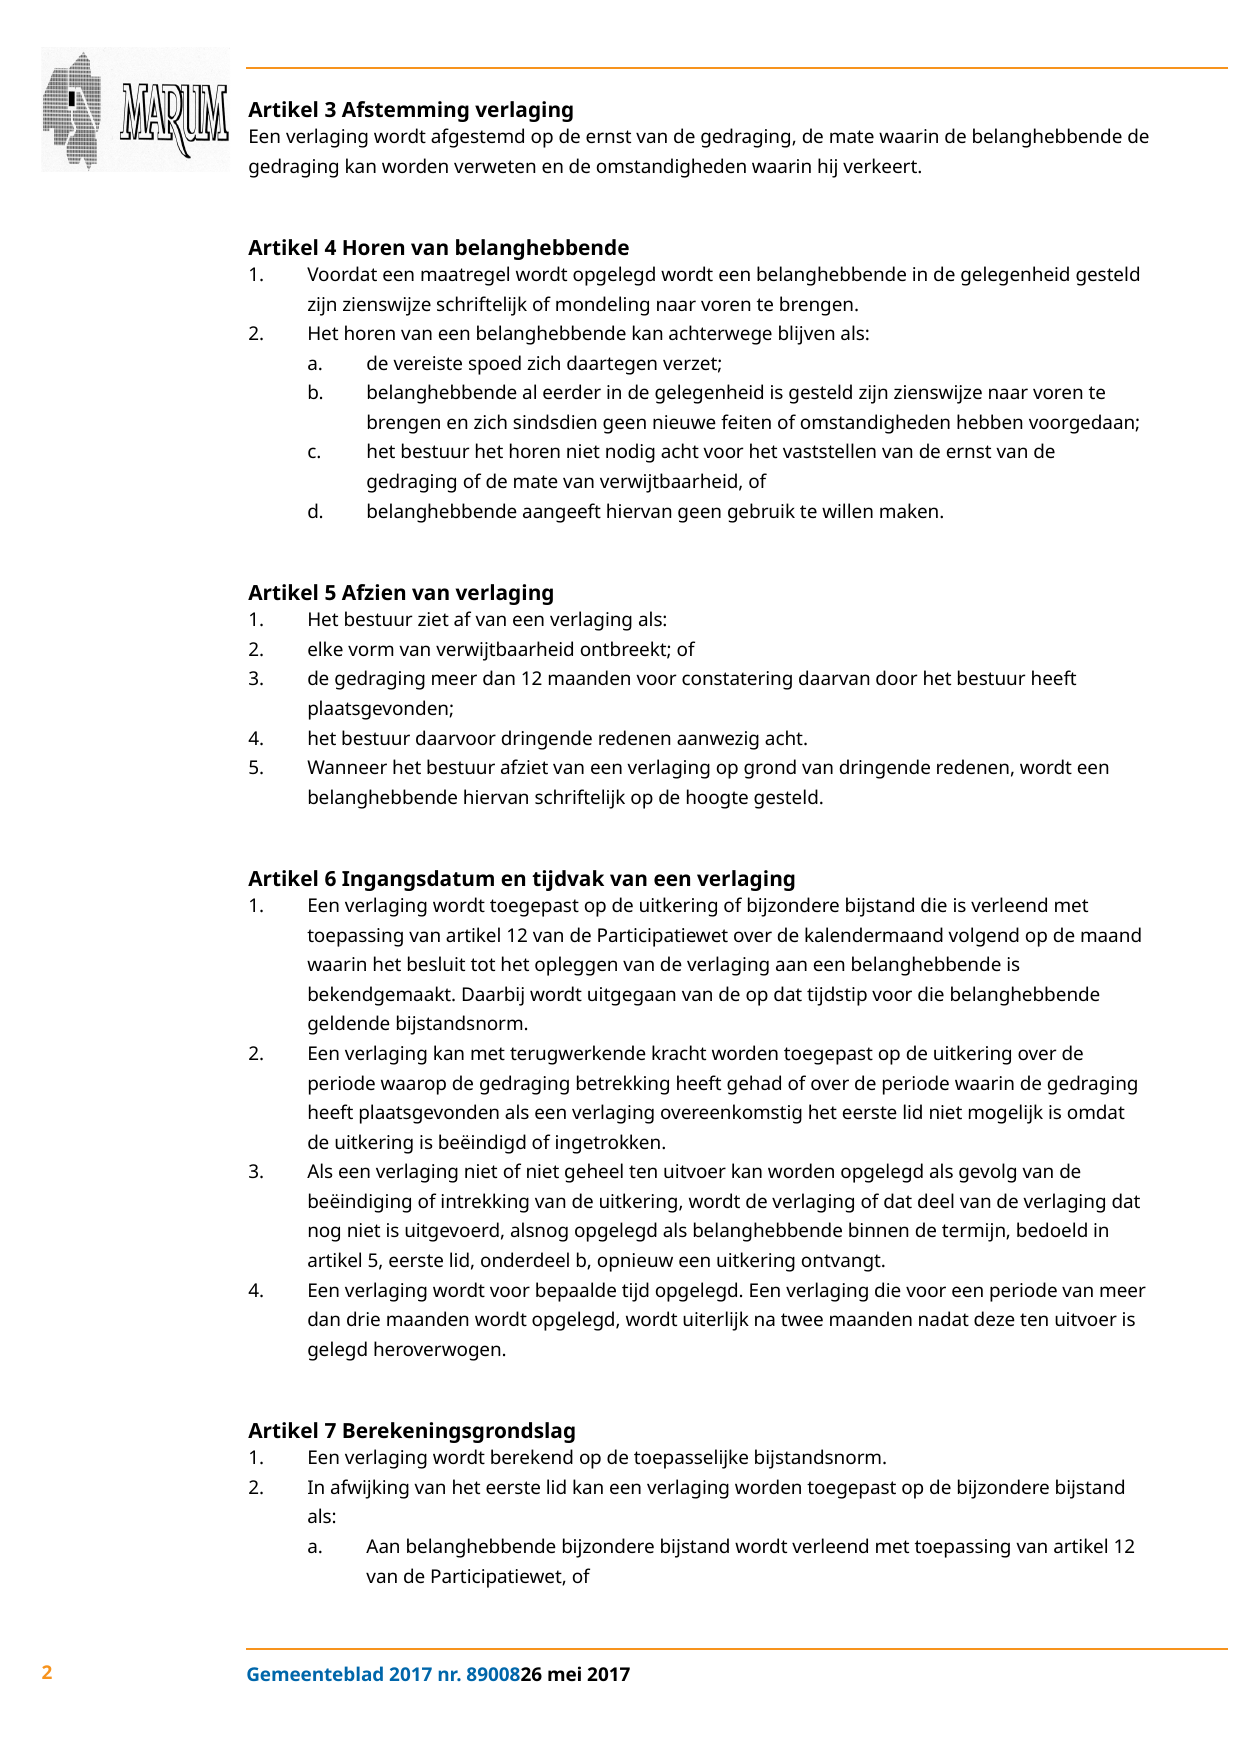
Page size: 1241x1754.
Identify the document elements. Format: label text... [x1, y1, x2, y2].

list elke vorm van verwijtbaarheid ontbreekt; of [248, 636, 1152, 662]
list Een verlaging wordt voor bepaalde tijd opgelegd. Een verlaging die voor een periode van meer dan drie maanden wordt opgelegd, wordt uiterlijk na twee maanden nadat deze ten uitvoer is gelegd heroverwogen. [248, 1277, 1152, 1362]
text Artikel 4 Horen van belanghebbende [248, 233, 1152, 261]
list de gedraging meer dan 12 maanden voor constatering daarvan door het bestuur heeft plaatsgevonden; [248, 666, 1152, 721]
list het bestuur daarvoor dringende redenen aanwezig acht. [248, 725, 1152, 750]
list Een verlaging wordt toegepast op de uitkering of bijzondere bijstand die is verleend met toepassing van artikel 12 van de Participatiewet over de kalendermaand volgend op de maand waarin het besluit tot het opleggen van de verlaging aan een belanghebbende is bekendgemaakt. Daarbij wordt uitgegaan van de op dat tijdstip voor die belanghebbende geldende bijstandsnorm. [248, 892, 1152, 1036]
list Wanneer het bestuur afziet van een verlaging op grond van dringende redenen, wordt een belanghebbende hiervan schriftelijk op de hoogte gesteld. [248, 754, 1152, 809]
list de vereiste spoed zich daartegen verzet; [307, 350, 1152, 376]
list Als een verlaging niet of niet geheel ten uitvoer kan worden opgelegd als gevolg van de beëindiging of intrekking van de uitkering, wordt de verlaging of dat deel van de verlaging dat nog niet is uitgevoerd, alsnog opgelegd als belanghebbende binnen de termijn, bedoeld in artikel 5, eerste lid, onderdeel b, opnieuw een uitkering ontvangt. [248, 1158, 1152, 1273]
list Voordat een maatregel wordt opgelegd wordt een belanghebbende in de gelegenheid gesteld zijn zienswijze schriftelijk of mondeling naar voren te brengen. [248, 261, 1152, 317]
list Een verlaging wordt berekend op de toepasselijke bijstandsnorm. [248, 1444, 1152, 1470]
text Artikel 5 Afzien van verlaging [248, 578, 1152, 606]
list belanghebbende al eerder in de gelegenheid is gesteld zijn zienswijze naar voren te brengen en zich sindsdien geen nieuwe feiten of omstandigheden hebben voorgedaan; [307, 379, 1152, 435]
list Het horen van een belanghebbende kan achterwege blijven als: [248, 320, 1152, 346]
list Een verlaging kan met terugwerkende kracht worden toegepast op de uitkering over de periode waarop de gedraging betrekking heeft gehad of over de periode waarin de gedraging heeft plaatsgevonden als een verlaging overeenkomstig het eerste lid niet mogelijk is omdat de uitkering is beëindigd of ingetrokken. [248, 1040, 1152, 1155]
text Artikel 7 Berekeningsgrondslag [248, 1416, 1152, 1444]
list Aan belanghebbende bijzondere bijstand wordt verleend met toepassing van artikel 12 van de Participatiewet, of [307, 1533, 1152, 1588]
list belanghebbende aangeeft hiervan geen gebruik te willen maken. [307, 498, 1152, 524]
list het bestuur het horen niet nodig acht voor het vaststellen van de ernst van de gedraging of de mate van verwijtbaarheid, of [307, 439, 1152, 494]
text Artikel 3 Afstemming verlaging [248, 95, 1152, 123]
picture [41, 47, 231, 172]
text Een verlaging wordt afgestemd op de ernst van de gedraging, de mate waarin de belanghebbende de gedraging kan worden verweten en de omstandigheden waarin hij verkeert. [248, 123, 1152, 178]
list Het bestuur ziet af van een verlaging als: [248, 606, 1152, 632]
list In afwijking van het eerste lid kan een verlaging worden toegepast op de bijzondere bijstand als: [248, 1474, 1152, 1529]
text Artikel 6 Ingangsdatum en tijdvak van een verlaging [248, 864, 1152, 892]
